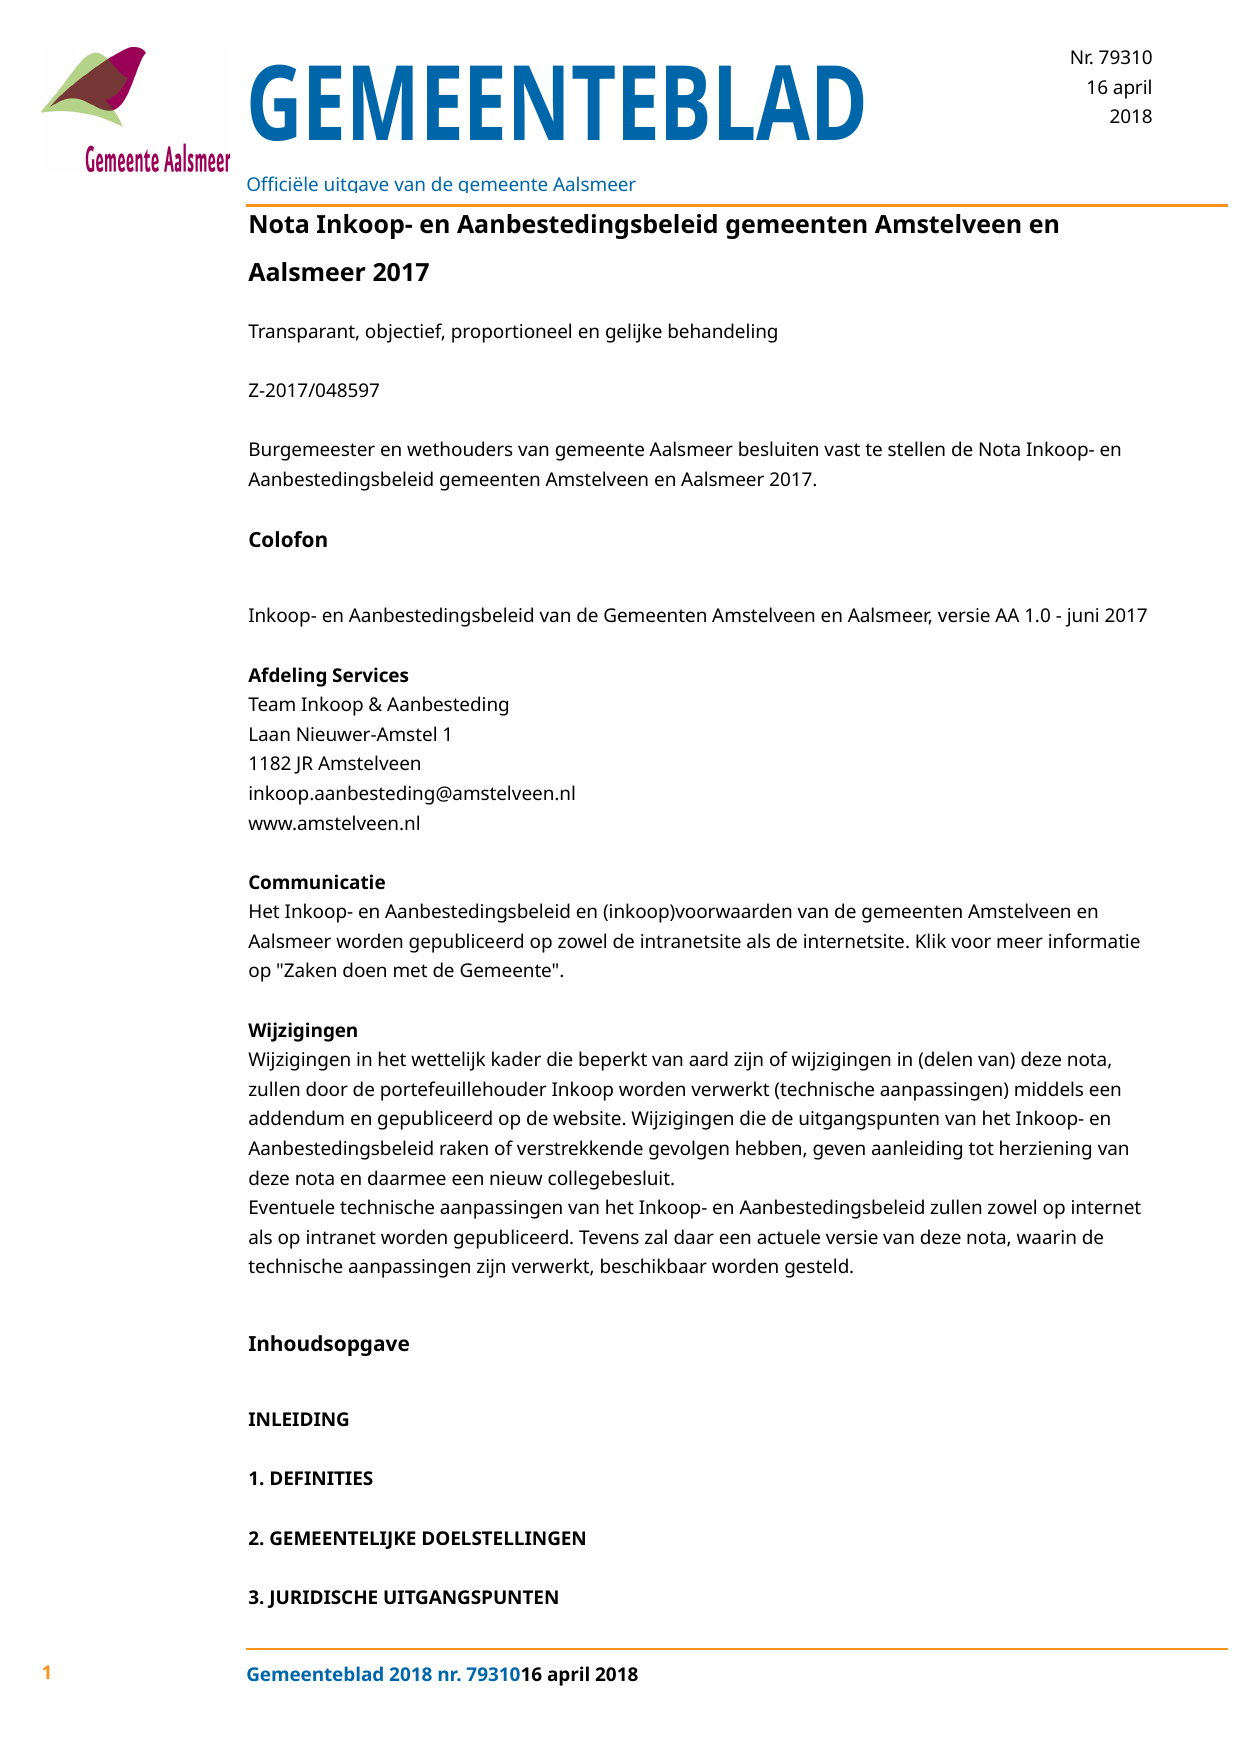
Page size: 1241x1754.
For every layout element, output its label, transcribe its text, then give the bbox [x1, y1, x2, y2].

text inkoop.aanbesteding@amstelveen.nl [248, 780, 1152, 806]
text 3. JURIDISCHE UITGANGSPUNTEN [248, 1584, 1152, 1610]
text 1. DEFINITIES [248, 1466, 1152, 1491]
text Wijzigingen in het wettelijk kader die beperkt van aard zijn of wijzigingen in (delen van) deze nota, zullen door de portefeuillehouder Inkoop worden verwerkt (technische aanpassingen) middels een addendum en gepubliceerd op de website. Wijzigingen die de uitgangspunten van het Inkoop- en Aanbestedingsbeleid raken of verstrekkende gevolgen hebben, geven aanleiding tot herziening van deze nota en daarmee een nieuw collegebesluit. [248, 1046, 1152, 1191]
text INLEIDING [248, 1406, 1152, 1432]
text Transparant, objectief, proportioneel en gelijke behandeling [248, 318, 1152, 344]
text 1182 JR Amstelveen [248, 751, 1152, 776]
text Team Inkoop & Aanbesteding [248, 691, 1152, 717]
text Communicatie [248, 869, 1152, 895]
text Wijzigingen [248, 1017, 1152, 1043]
picture [41, 47, 231, 172]
text Colofon [248, 525, 1152, 553]
text www.amstelveen.nl [248, 810, 1152, 836]
text Nota Inkoop- en Aanbestedingsbeleid gemeenten Amstelveen en Aalsmeer 2017 [248, 207, 1152, 288]
text Inhoudsopgave [248, 1329, 1152, 1357]
text 2. GEMEENTELIJKE DOELSTELLINGEN [248, 1525, 1152, 1551]
text Z-2017/048597 [248, 377, 1152, 403]
text Het Inkoop- en Aanbestedingsbeleid en (inkoop)voorwaarden van de gemeenten Amstelveen en Aalsmeer worden gepubliceerd op zowel de intranetsite als de internetsite. Klik voor meer informatie op "Zaken doen met de Gemeente". [248, 898, 1152, 983]
text Eventuele technische aanpassingen van het Inkoop- en Aanbestedingsbeleid zullen zowel op internet als op intranet worden gepubliceerd. Tevens zal daar een actuele versie van deze nota, waarin de technische aanpassingen zijn verwerkt, beschikbaar worden gesteld. [248, 1194, 1152, 1279]
text Burgemeester en wethouders van gemeente Aalsmeer besluiten vast te stellen de Nota Inkoop- en Aanbestedingsbeleid gemeenten Amstelveen en Aalsmeer 2017. [248, 436, 1152, 492]
text Inkoop- en Aanbestedingsbeleid van de Gemeenten Amstelveen en Aalsmeer, versie AA 1.0 - juni 2017 [248, 603, 1152, 628]
text Laan Nieuwer-Amstel 1 [248, 721, 1152, 747]
text Afdeling Services [248, 662, 1152, 688]
